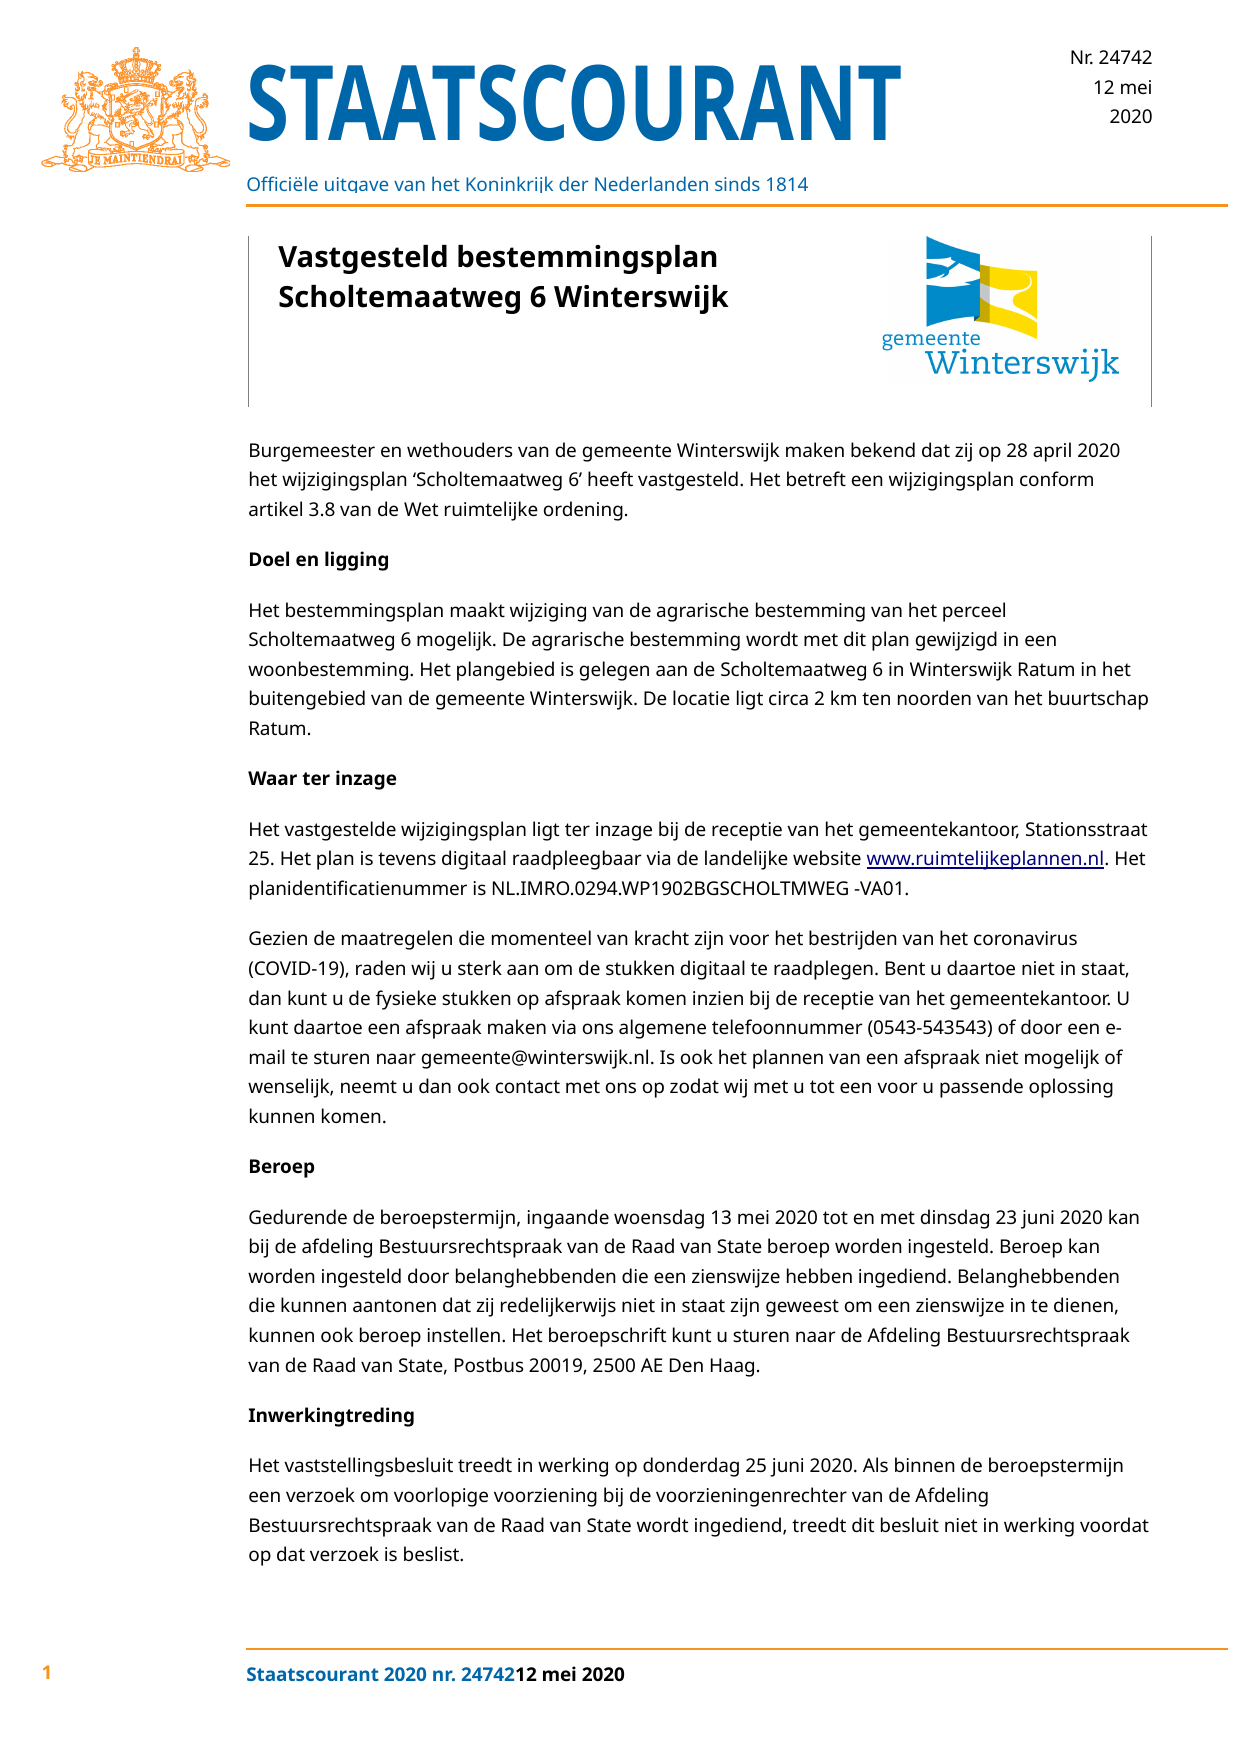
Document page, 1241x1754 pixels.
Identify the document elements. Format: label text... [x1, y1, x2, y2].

text Burgemeester en wethouders van de gemeente Winterswijk maken bekend dat zij op 28 april 2020 het wijzigingsplan ‘Scholtemaatweg 6’ heeft vastgesteld. Het betreft een wijzigingsplan conform artikel 3.8 van de Wet ruimtelijke ordening. [248, 437, 1152, 522]
text Gezien de maatregelen die momenteel van kracht zijn voor het bestrijden van het coronavirus (COVID-19), raden wij u sterk aan om de stukken digitaal te raadplegen. Bent u daartoe niet in staat, dan kunt u de fysieke stukken op afspraak komen inzien bij de receptie van het gemeentekantoor. U kunt daartoe een afspraak maken via ons algemene telefoonnummer (0543-543543) of door een e-mail te sturen naar gemeente@winterswijk.nl. Is ook het plannen van een afspraak niet mogelijk of wenselijk, neemt u dan ook contact met ons op zodat wij met u tot een voor u passende oplossing kunnen komen. [248, 926, 1152, 1129]
text Waar ter inzage [248, 766, 1152, 791]
table_header Vastgesteld bestemmingsplan Scholtemaatweg 6 Winterswijk [249, 236, 850, 407]
text Het bestemmingsplan maakt wijziging van de agrarische bestemming van het perceel Scholtemaatweg 6 mogelijk. De agrarische bestemming wordt met dit plan gewijzigd in een woonbestemming. Het plangebied is gelegen aan de Scholtemaatweg 6 in Winterswijk Ratum in het buitengebied van de gemeente Winterswijk. De locatie ligt circa 2 km ten noorden van het buurtschap Ratum. [248, 597, 1152, 741]
picture [1111, 360, 1119, 371]
text Het vastgestelde wijzigingsplan ligt ter inzage bij de receptie van het gemeentekantoor, Stationsstraat 25. Het plan is tevens digitaal raadpleegbaar via de landelijke website www.ruimtelijkeplannen.nl. Het planidentificatienummer is NL.IMRO.0294.WP1902BGSCHOLTMWEG -VA01. [248, 816, 1152, 901]
text Gedurende de beroepstermijn, ingaande woensdag 13 mei 2020 tot en met dinsdag 23 juni 2020 kan bij de afdeling Bestuursrechtspraak van de Raad van State beroep worden ingesteld. Beroep kan worden ingesteld door belanghebbenden die een zienswijze hebben ingediend. Belanghebbenden die kunnen aantonen dat zij redelijkerwijs niet in staat zijn geweest om een zienswijze in te dienen, kunnen ook beroep instellen. Het beroepschrift kunt u sturen naar de Afdeling Bestuursrechtspraak van de Raad van State, Postbus 20019, 2500 AE Den Haag. [248, 1204, 1152, 1377]
text Inwerkingtreding [248, 1402, 1152, 1428]
text Beroep [248, 1153, 1152, 1179]
text Het vaststellingsbesluit treedt in werking op donderdag 25 juni 2020. Als binnen de beroepstermijn een verzoek om voorlopige voorziening bij de voorzieningenrechter van de Afdeling Bestuursrechtspraak van de Raad van State wordt ingediend, treedt dit besluit niet in werking voordat op dat verzoek is beslist. [248, 1453, 1152, 1567]
picture [41, 47, 231, 172]
text Doel en ligging [248, 546, 1152, 572]
table_header [850, 236, 1151, 407]
picture [882, 236, 1119, 382]
